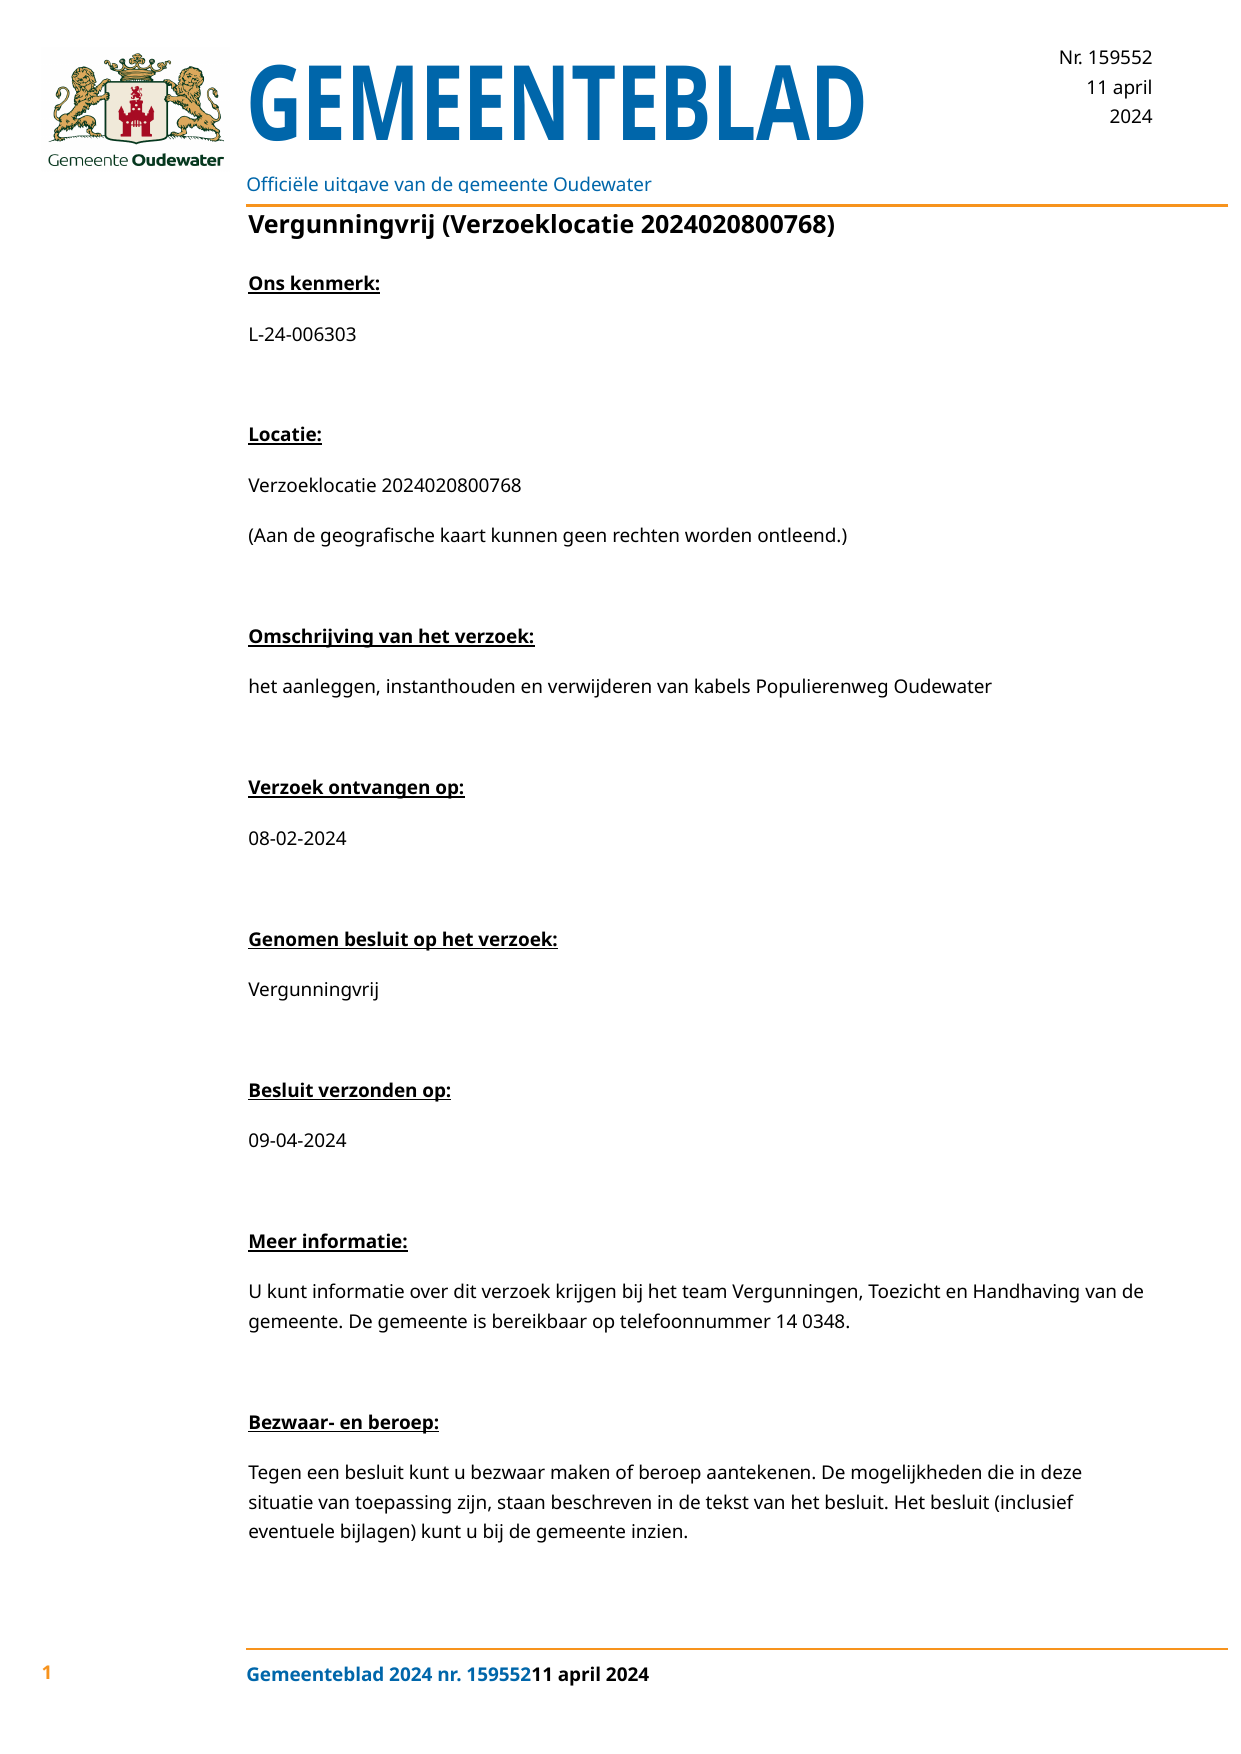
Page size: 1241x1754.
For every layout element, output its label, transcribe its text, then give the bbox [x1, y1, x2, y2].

text Bezwaar- en beroep: [248, 1409, 1152, 1435]
text Besluit verzonden op: [248, 1077, 1152, 1103]
text Tegen een besluit kunt u bezwaar maken of beroep aantekenen. De mogelijkheden die in deze situatie van toepassing zijn, staan beschreven in de tekst van het besluit. Het besluit (inclusief eventuele bijlagen) kunt u bij de gemeente inzien. [248, 1459, 1152, 1544]
text Locatie: [248, 422, 1152, 447]
text U kunt informatie over dit verzoek krijgen bij het team Vergunningen, Toezicht en Handhaving van de gemeente. De gemeente is bereikbaar op telefoonnummer 14 0348. [248, 1279, 1152, 1334]
text Ons kenmerk: [248, 270, 1152, 296]
text (Aan de geografische kaart kunnen geen rechten worden ontleend.) [248, 522, 1152, 548]
text 08-02-2024 [248, 825, 1152, 851]
text L-24-006303 [248, 321, 1152, 346]
text Verzoek ontvangen op: [248, 774, 1152, 800]
text Omschrijving van het verzoek: [248, 623, 1152, 649]
text Genomen besluit op het verzoek: [248, 926, 1152, 951]
text 09-04-2024 [248, 1127, 1152, 1153]
text Meer informatie: [248, 1228, 1152, 1254]
text Vergunningvrij (Verzoeklocatie 2024020800768) [248, 207, 1152, 241]
picture [41, 47, 231, 172]
text Verzoeklocatie 2024020800768 [248, 472, 1152, 498]
text Vergunningvrij [248, 976, 1152, 1002]
text het aanleggen, instanthouden en verwijderen van kabels Populierenweg Oudewater [248, 674, 1152, 699]
